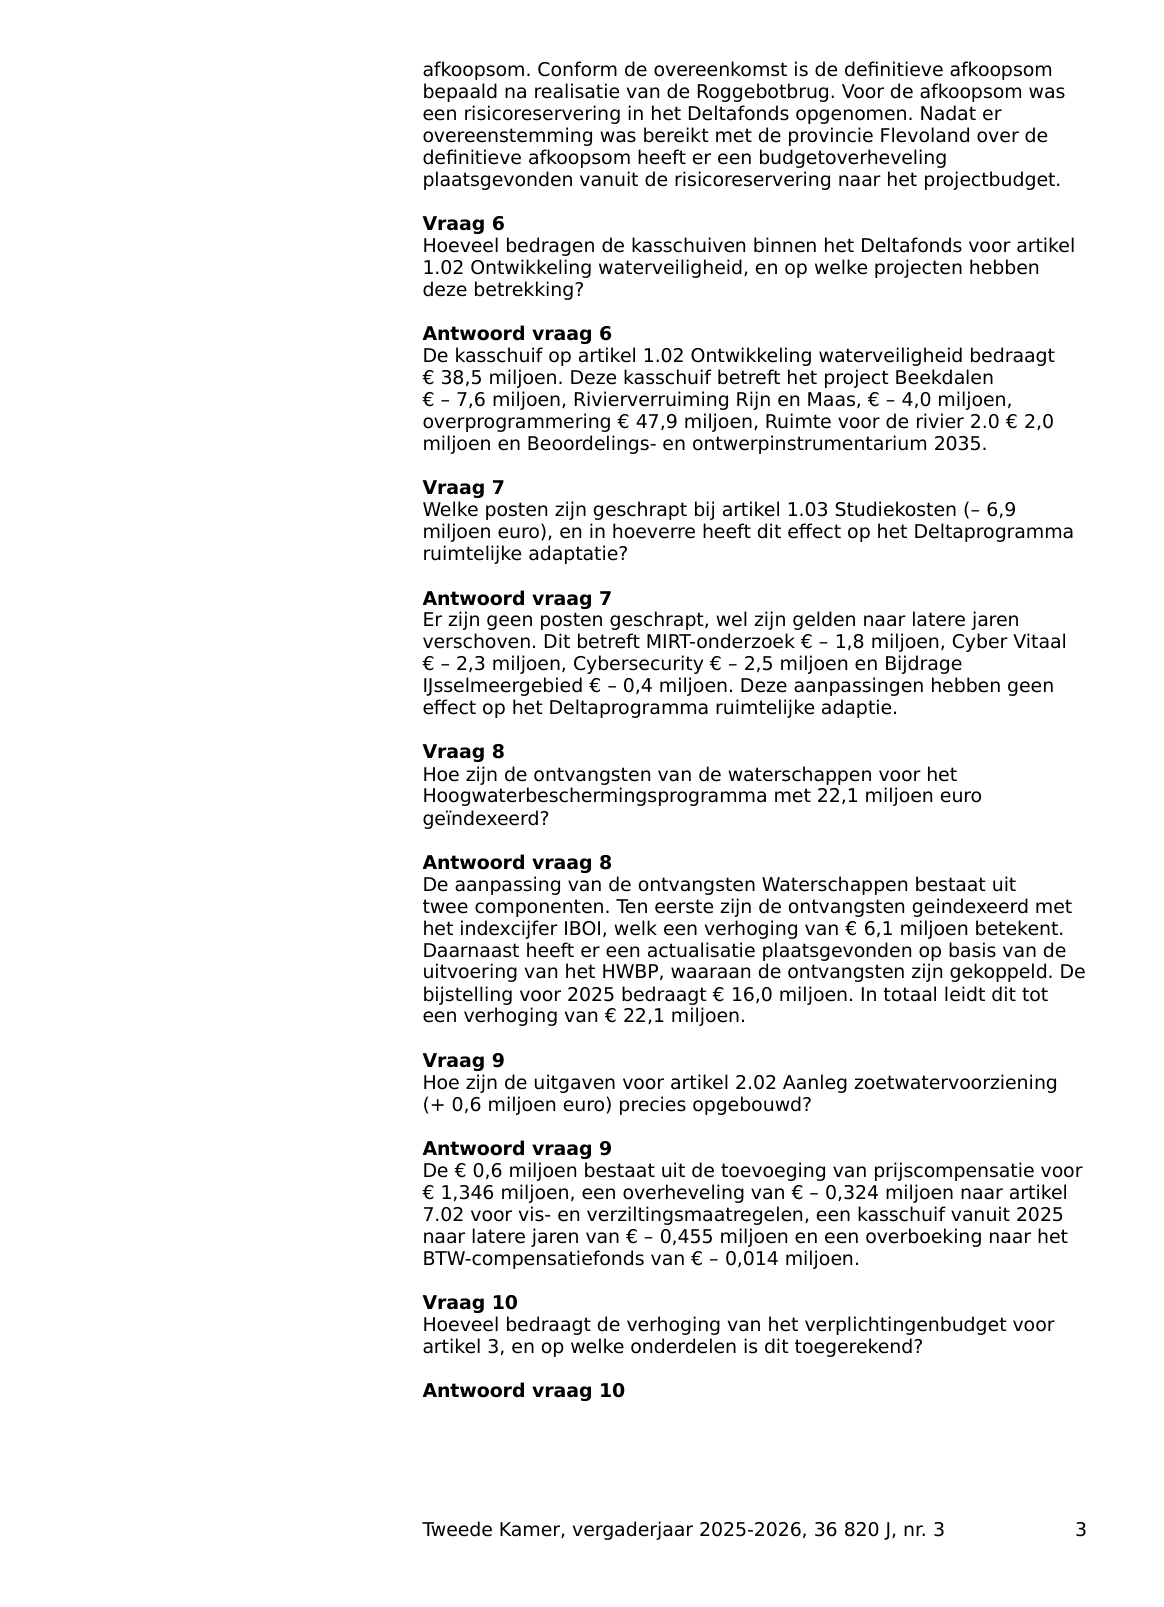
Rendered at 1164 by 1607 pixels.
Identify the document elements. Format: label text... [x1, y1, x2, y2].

text Hoeveel bedragen de kasschuiven binnen het Deltafonds voor artikel 1.02 Ontwikkeling waterveiligheid, en op welke projecten hebben deze betrekking? [422, 235, 1087, 301]
text De € 0,6 miljoen bestaat uit de toevoeging van prijscompensatie voor € 1,346 miljoen, een overheveling van € – 0,324 miljoen naar artikel 7.02 voor vis- en verziltingsmaatregelen, een kasschuif vanuit 2025 naar latere jaren van € – 0,455 miljoen en een overboeking naar het BTW-compensatiefonds van € – 0,014 miljoen. [422, 1160, 1087, 1269]
text Vraag 6 [422, 213, 1087, 235]
text Vraag 9 [422, 1049, 1087, 1072]
text Hoe zijn de uitgaven voor artikel 2.02 Aanleg zoetwatervoorziening (+ 0,6 miljoen euro) precies opgebouwd? [422, 1072, 1087, 1116]
text Antwoord vraag 9 [422, 1138, 1087, 1160]
text De aanpassing van de ontvangsten Waterschappen bestaat uit twee componenten. Ten eerste zijn de ontvangsten geindexeerd met het indexcijfer IBOI, welk een verhoging van € 6,1 miljoen betekent. Daarnaast heeft er een actualisatie plaatsgevonden op basis van de uitvoering van het HWBP, waaraan de ontvangsten zijn gekoppeld. De bijstelling voor 2025 bedraagt € 16,0 miljoen. In totaal leidt dit tot een verhoging van € 22,1 miljoen. [422, 873, 1087, 1027]
text Antwoord vraag 6 [422, 323, 1087, 345]
text Antwoord vraag 7 [422, 587, 1087, 609]
text Antwoord vraag 10 [422, 1380, 1087, 1402]
text De kasschuif op artikel 1.02 Ontwikkeling waterveiligheid bedraagt € 38,5 miljoen. Deze kasschuif betreft het project Beekdalen € – 7,6 miljoen, Rivierverruiming Rijn en Maas, € – 4,0 miljoen, overprogrammering € 47,9 miljoen, Ruimte voor de rivier 2.0 € 2,0 miljoen en Beoordelings- en ontwerpinstrumentarium 2035. [422, 345, 1087, 455]
text Vraag 10 [422, 1292, 1087, 1314]
text Hoe zijn de ontvangsten van de waterschappen voor het Hoogwaterbeschermingsprogramma met 22,1 miljoen euro geïndexeerd? [422, 763, 1087, 829]
text Welke posten zijn geschrapt bij artikel 1.03 Studiekosten (– 6,9 miljoen euro), en in hoeverre heeft dit effect op het Deltaprogramma ruimtelijke adaptatie? [422, 499, 1087, 565]
text Er zijn geen posten geschrapt, wel zijn gelden naar latere jaren verschoven. Dit betreft MIRT-onderzoek € – 1,8 miljoen, Cyber Vitaal € – 2,3 miljoen, Cybersecurity € – 2,5 miljoen en Bijdrage IJsselmeergebied € – 0,4 miljoen. Deze aanpassingen hebben geen effect op het Deltaprogramma ruimtelijke adaptie. [422, 609, 1087, 719]
text Antwoord vraag 8 [422, 852, 1087, 873]
text afkoopsom. Conform de overeenkomst is de definitieve afkoopsom bepaald na realisatie van de Roggebotbrug. Voor de afkoopsom was een risicoreservering in het Deltafonds opgenomen. Nadat er overeenstemming was bereikt met de provincie Flevoland over de definitieve afkoopsom heeft er een budgetoverheveling plaatsgevonden vanuit de risicoreservering naar het projectbudget. [422, 59, 1087, 191]
text Hoeveel bedraagt de verhoging van het verplichtingenbudget voor artikel 3, en op welke onderdelen is dit toegerekend? [422, 1314, 1087, 1358]
text Vraag 7 [422, 477, 1087, 499]
text Vraag 8 [422, 741, 1087, 763]
